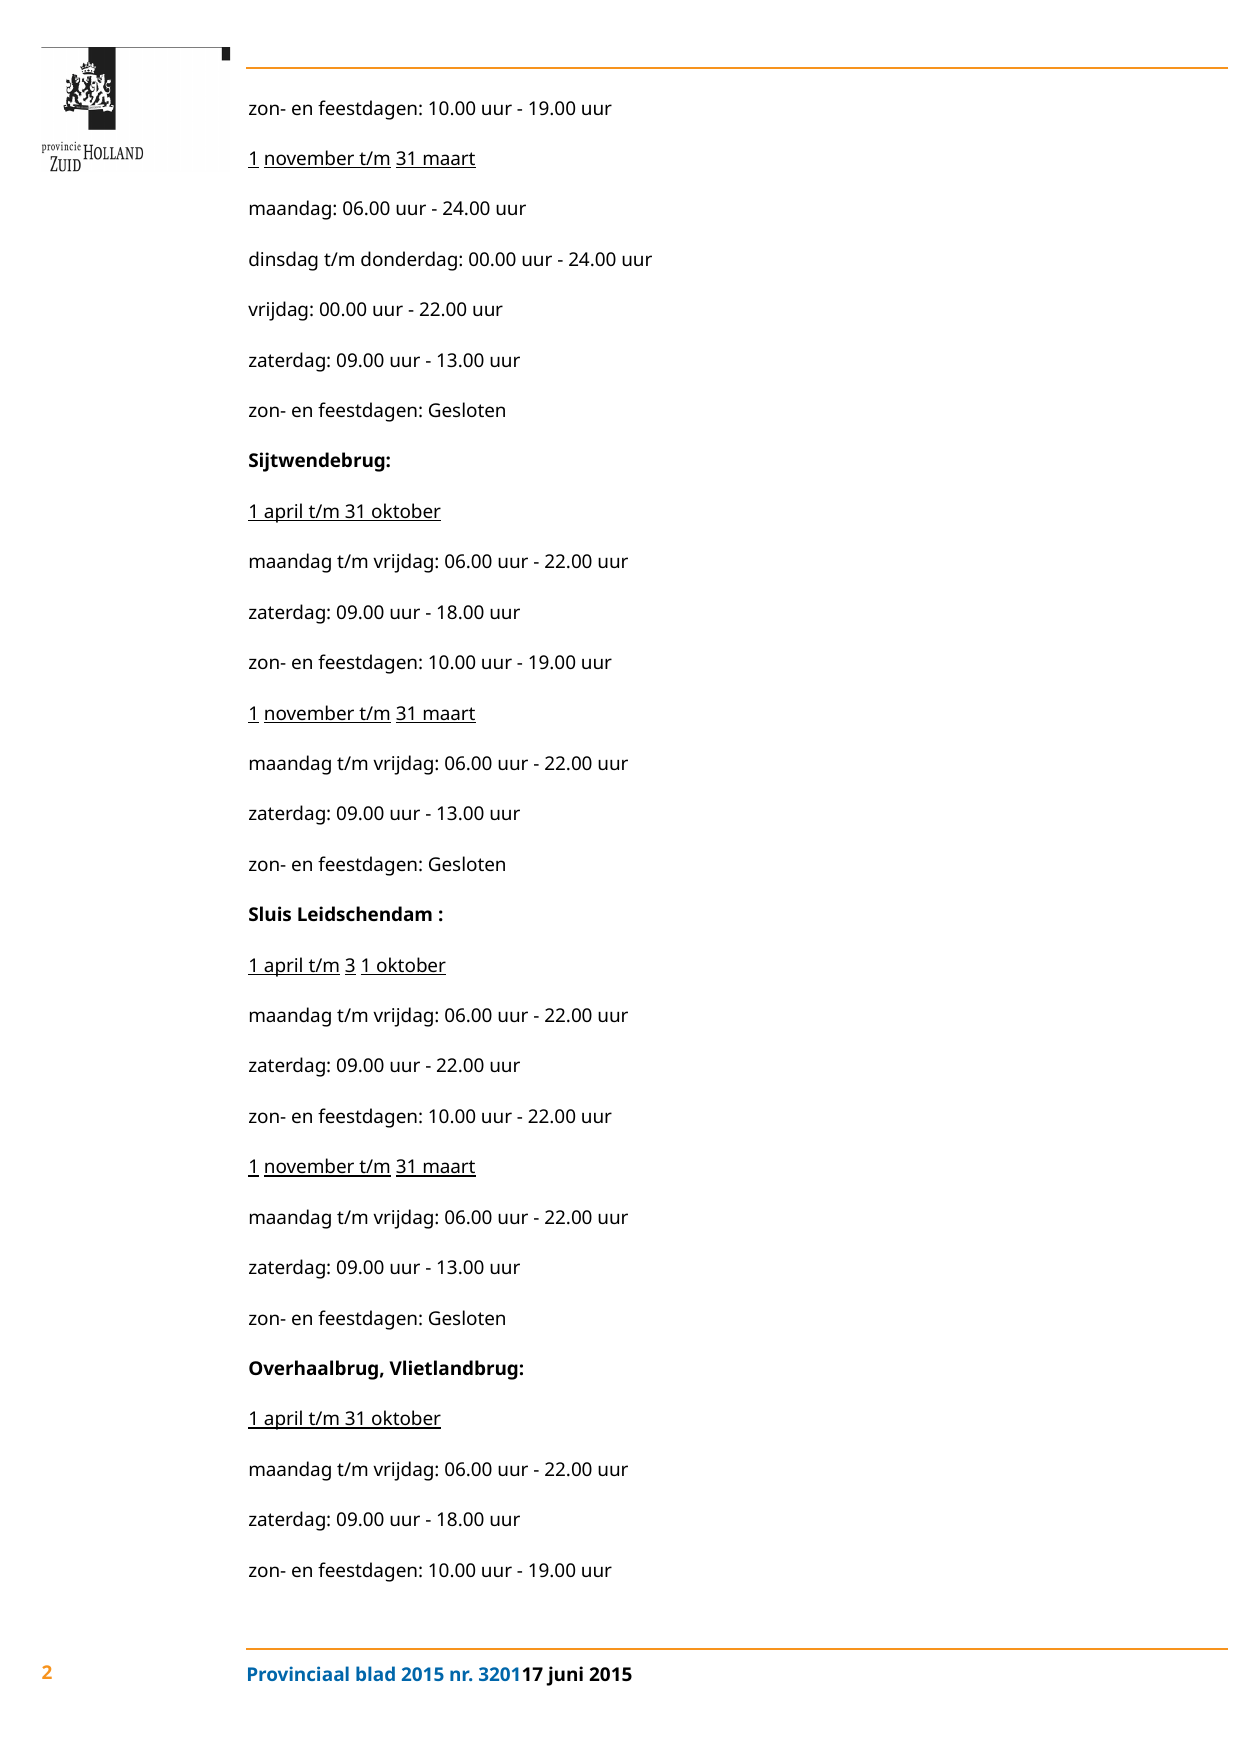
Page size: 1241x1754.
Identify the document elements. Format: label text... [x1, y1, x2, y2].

text zon- en feestdagen: 10.00 uur - 19.00 uur [248, 649, 1152, 675]
text 1 april t/m 31 oktober [248, 498, 1152, 524]
text zaterdag: 09.00 uur - 18.00 uur [248, 599, 1152, 625]
picture [41, 47, 231, 172]
text zon- en feestdagen: 10.00 uur - 22.00 uur [248, 1103, 1152, 1129]
text vrijdag: 00.00 uur - 22.00 uur [248, 296, 1152, 322]
text zaterdag: 09.00 uur - 18.00 uur [248, 1506, 1152, 1532]
text Sluis Leidschendam : [248, 901, 1152, 927]
text dinsdag t/m donderdag: 00.00 uur - 24.00 uur [248, 246, 1152, 272]
text 1 november t/m 31 maart [248, 700, 1152, 726]
text zon- en feestdagen: Gesloten [248, 851, 1152, 877]
text maandag t/m vrijdag: 06.00 uur - 22.00 uur [248, 548, 1152, 574]
text maandag t/m vrijdag: 06.00 uur - 22.00 uur [248, 750, 1152, 776]
text maandag t/m vrijdag: 06.00 uur - 22.00 uur [248, 1204, 1152, 1230]
text Sijtwendebrug: [248, 448, 1152, 473]
text 1 april t/m 31 oktober [248, 1406, 1152, 1431]
text zaterdag: 09.00 uur - 13.00 uur [248, 801, 1152, 826]
text 1 november t/m 31 maart [248, 145, 1152, 171]
text zon- en feestdagen: Gesloten [248, 1305, 1152, 1331]
text zon- en feestdagen: 10.00 uur - 19.00 uur [248, 95, 1152, 121]
text maandag t/m vrijdag: 06.00 uur - 22.00 uur [248, 1456, 1152, 1482]
text maandag t/m vrijdag: 06.00 uur - 22.00 uur [248, 1002, 1152, 1028]
text zon- en feestdagen: 10.00 uur - 19.00 uur [248, 1557, 1152, 1583]
text zaterdag: 09.00 uur - 22.00 uur [248, 1053, 1152, 1078]
text zon- en feestdagen: Gesloten [248, 397, 1152, 423]
text zaterdag: 09.00 uur - 13.00 uur [248, 347, 1152, 373]
text zaterdag: 09.00 uur - 13.00 uur [248, 1254, 1152, 1280]
text 1 april t/m 3 1 oktober [248, 952, 1152, 978]
text Overhaalbrug, Vlietlandbrug: [248, 1355, 1152, 1381]
text 1 november t/m 31 maart [248, 1153, 1152, 1179]
text maandag: 06.00 uur - 24.00 uur [248, 196, 1152, 221]
